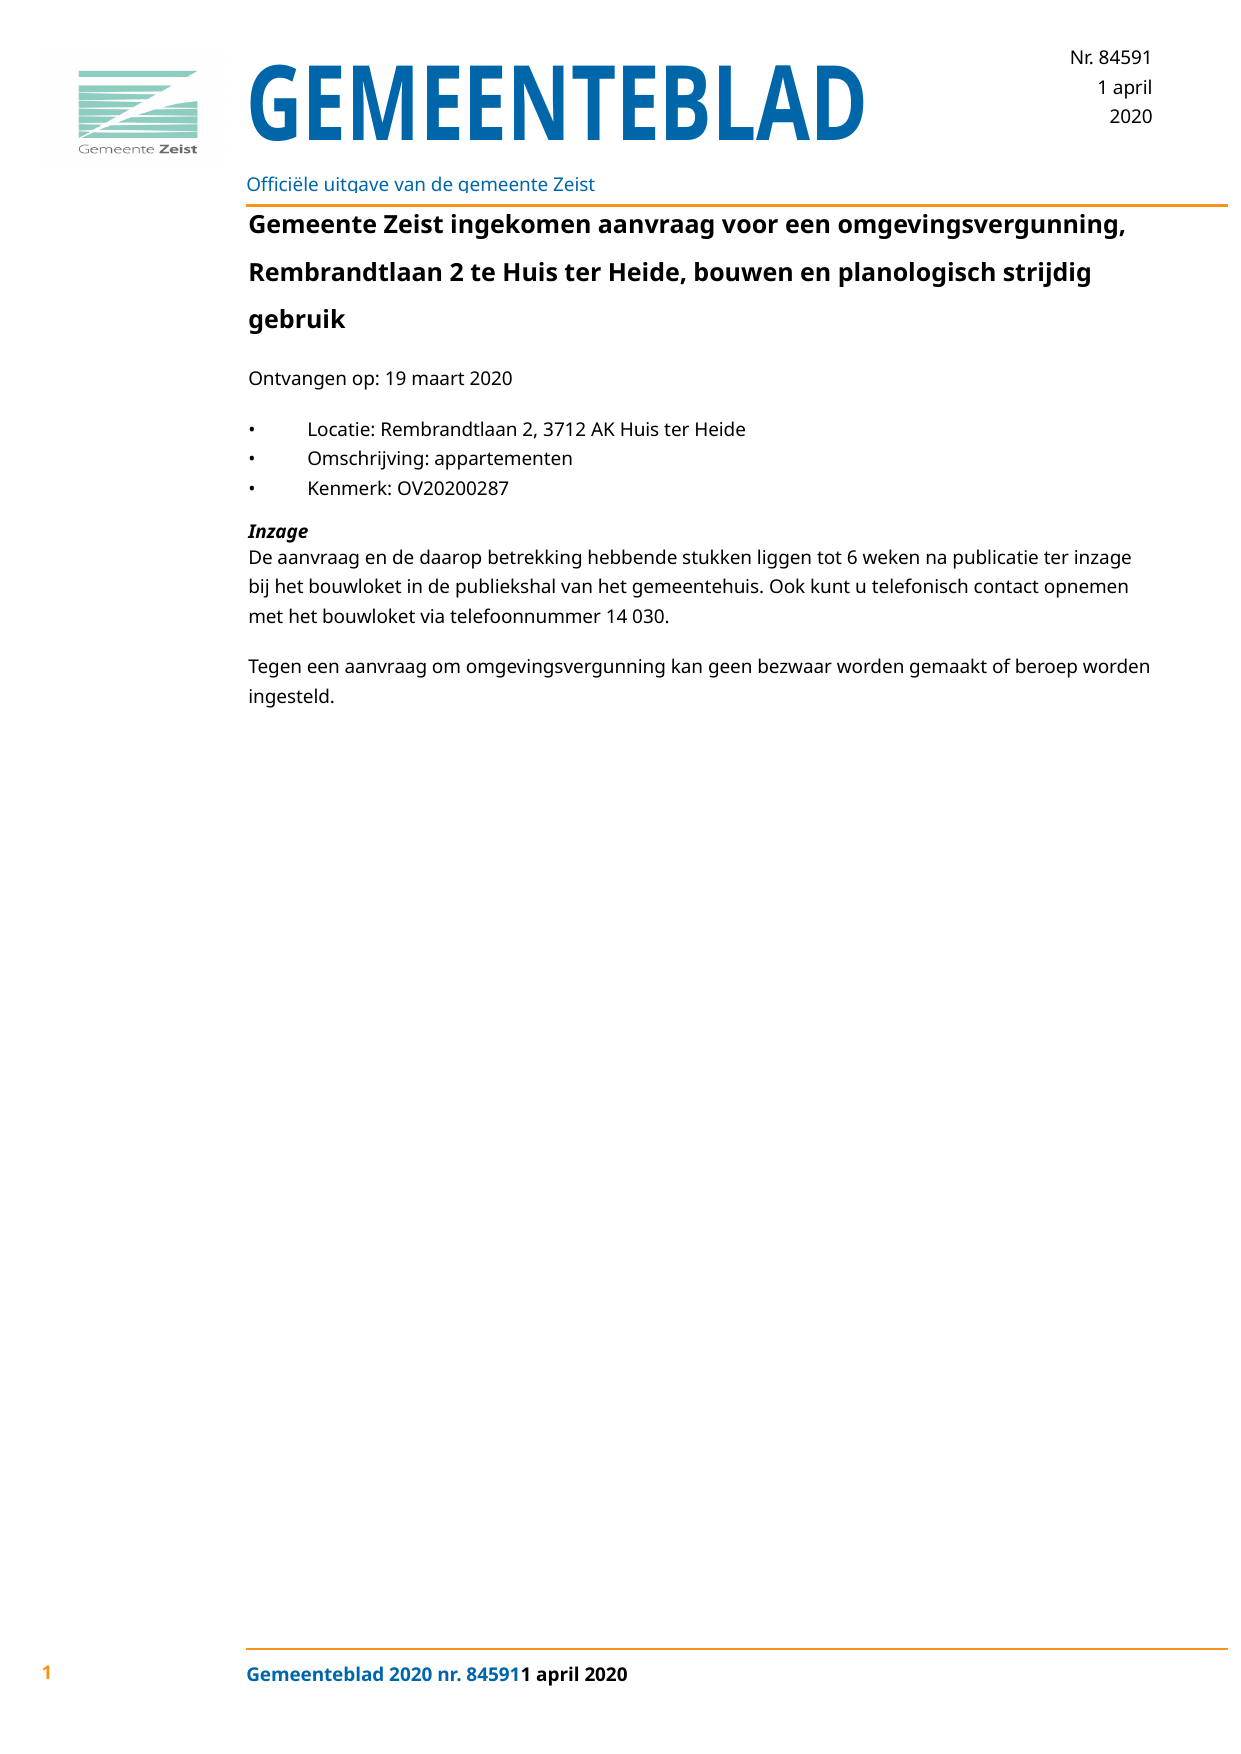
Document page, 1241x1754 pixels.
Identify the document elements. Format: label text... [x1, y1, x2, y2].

list Locatie: Rembrandtlaan 2, 3712 AK Huis ter Heide [248, 416, 1152, 442]
text Gemeente Zeist ingekomen aanvraag voor een omgevingsvergunning, Rembrandtlaan 2 te Huis ter Heide, bouwen en planologisch strijdig gebruik [248, 207, 1152, 336]
list Kenmerk: OV20200287 [248, 475, 1152, 501]
text De aanvraag en de daarop betrekking hebbende stukken liggen tot 6 weken na publicatie ter inzage bij het bouwloket in de publiekshal van het gemeentehuis. Ook kunt u telefonisch contact opnemen met het bouwloket via telefoonnummer 14 030. [248, 544, 1152, 629]
text Tegen een aanvraag om omgevingsvergunning kan geen bezwaar worden gemaakt of beroep worden ingesteld. [248, 653, 1152, 709]
text Ontvangen op: 19 maart 2020 [248, 366, 1152, 391]
text Inzage [248, 518, 1152, 544]
picture [41, 47, 231, 172]
list Omschrijving: appartementen [248, 446, 1152, 471]
